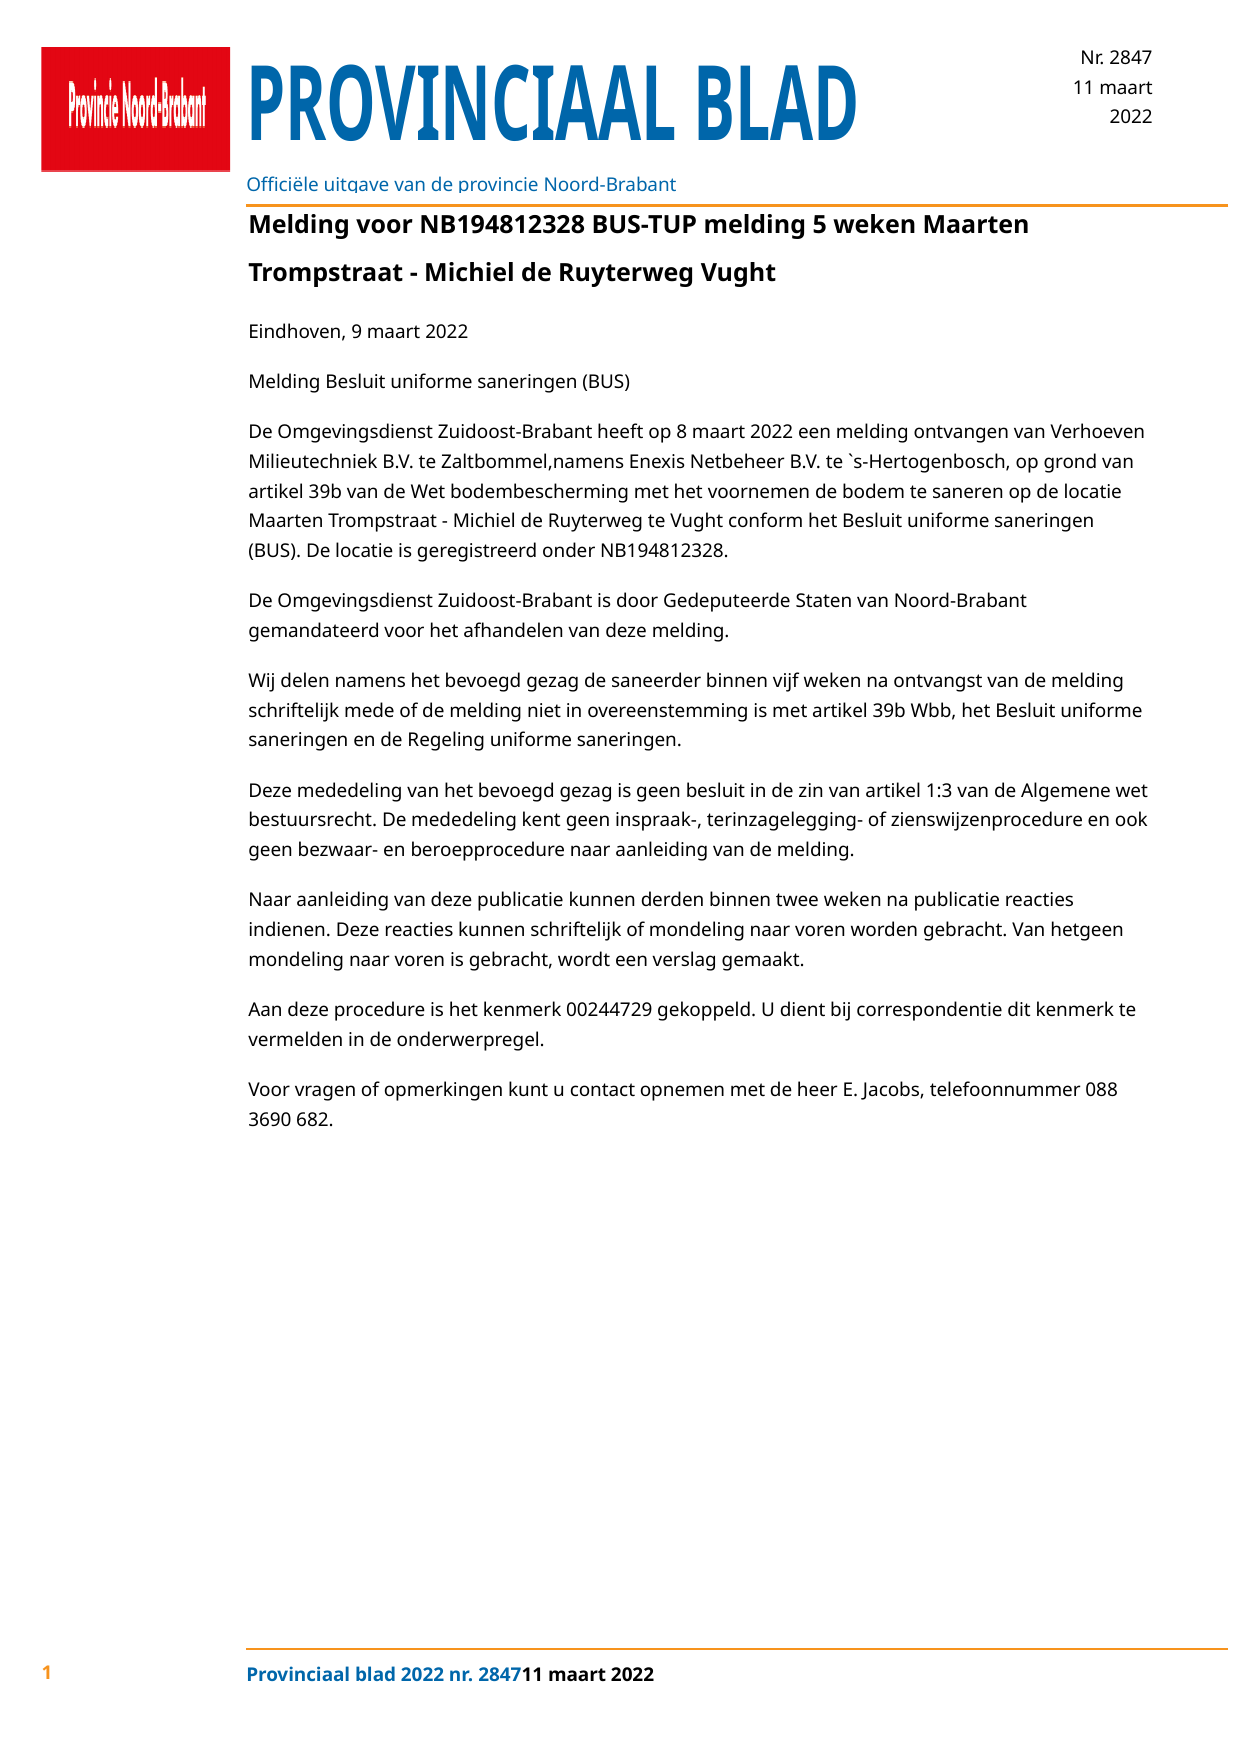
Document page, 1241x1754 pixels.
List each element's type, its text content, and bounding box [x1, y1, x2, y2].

text Melding voor NB194812328 BUS-TUP melding 5 weken Maarten Trompstraat - Michiel de Ruyterweg Vught [248, 207, 1152, 288]
text Deze mededeling van het bevoegd gezag is geen besluit in de zin van artikel 1:3 van de Algemene wet bestuursrecht. De mededeling kent geen inspraak-, terinzagelegging- of zienswijzenprocedure en ook geen bezwaar- en beroepprocedure naar aanleiding van de melding. [248, 777, 1152, 862]
text Wij delen namens het bevoegd gezag de saneerder binnen vijf weken na ontvangst van de melding schriftelijk mede of de melding niet in overeenstemming is met artikel 39b Wbb, het Besluit uniforme saneringen en de Regeling uniforme saneringen. [248, 667, 1152, 752]
text De Omgevingsdienst Zuidoost-Brabant heeft op 8 maart 2022 een melding ontvangen van Verhoeven Milieutechniek B.V. te Zaltbommel,namens Enexis Netbeheer B.V. te `s-Hertogenbosch, op grond van artikel 39b van de Wet bodembescherming met het voornemen de bodem te saneren op de locatie Maarten Trompstraat - Michiel de Ruyterweg te Vught conform het Besluit uniforme saneringen (BUS). De locatie is geregistreerd onder NB194812328. [248, 419, 1152, 563]
picture [41, 47, 231, 172]
text De Omgevingsdienst Zuidoost-Brabant is door Gedeputeerde Staten van Noord-Brabant gemandateerd voor het afhandelen van deze melding. [248, 587, 1152, 643]
text Eindhoven, 9 maart 2022 [248, 318, 1152, 344]
text Naar aanleiding van deze publicatie kunnen derden binnen twee weken na publicatie reacties indienen. Deze reacties kunnen schriftelijk of mondeling naar voren worden gebracht. Van hetgeen mondeling naar voren is gebracht, wordt een verslag gemaakt. [248, 887, 1152, 972]
text Voor vragen of opmerkingen kunt u contact opnemen met de heer E. Jacobs, telefoonnummer 088 3690 682. [248, 1076, 1152, 1132]
text Melding Besluit uniforme saneringen (BUS) [248, 368, 1152, 394]
text Aan deze procedure is het kenmerk 00244729 gekoppeld. U dient bij correspondentie dit kenmerk te vermelden in de onderwerpregel. [248, 996, 1152, 1052]
